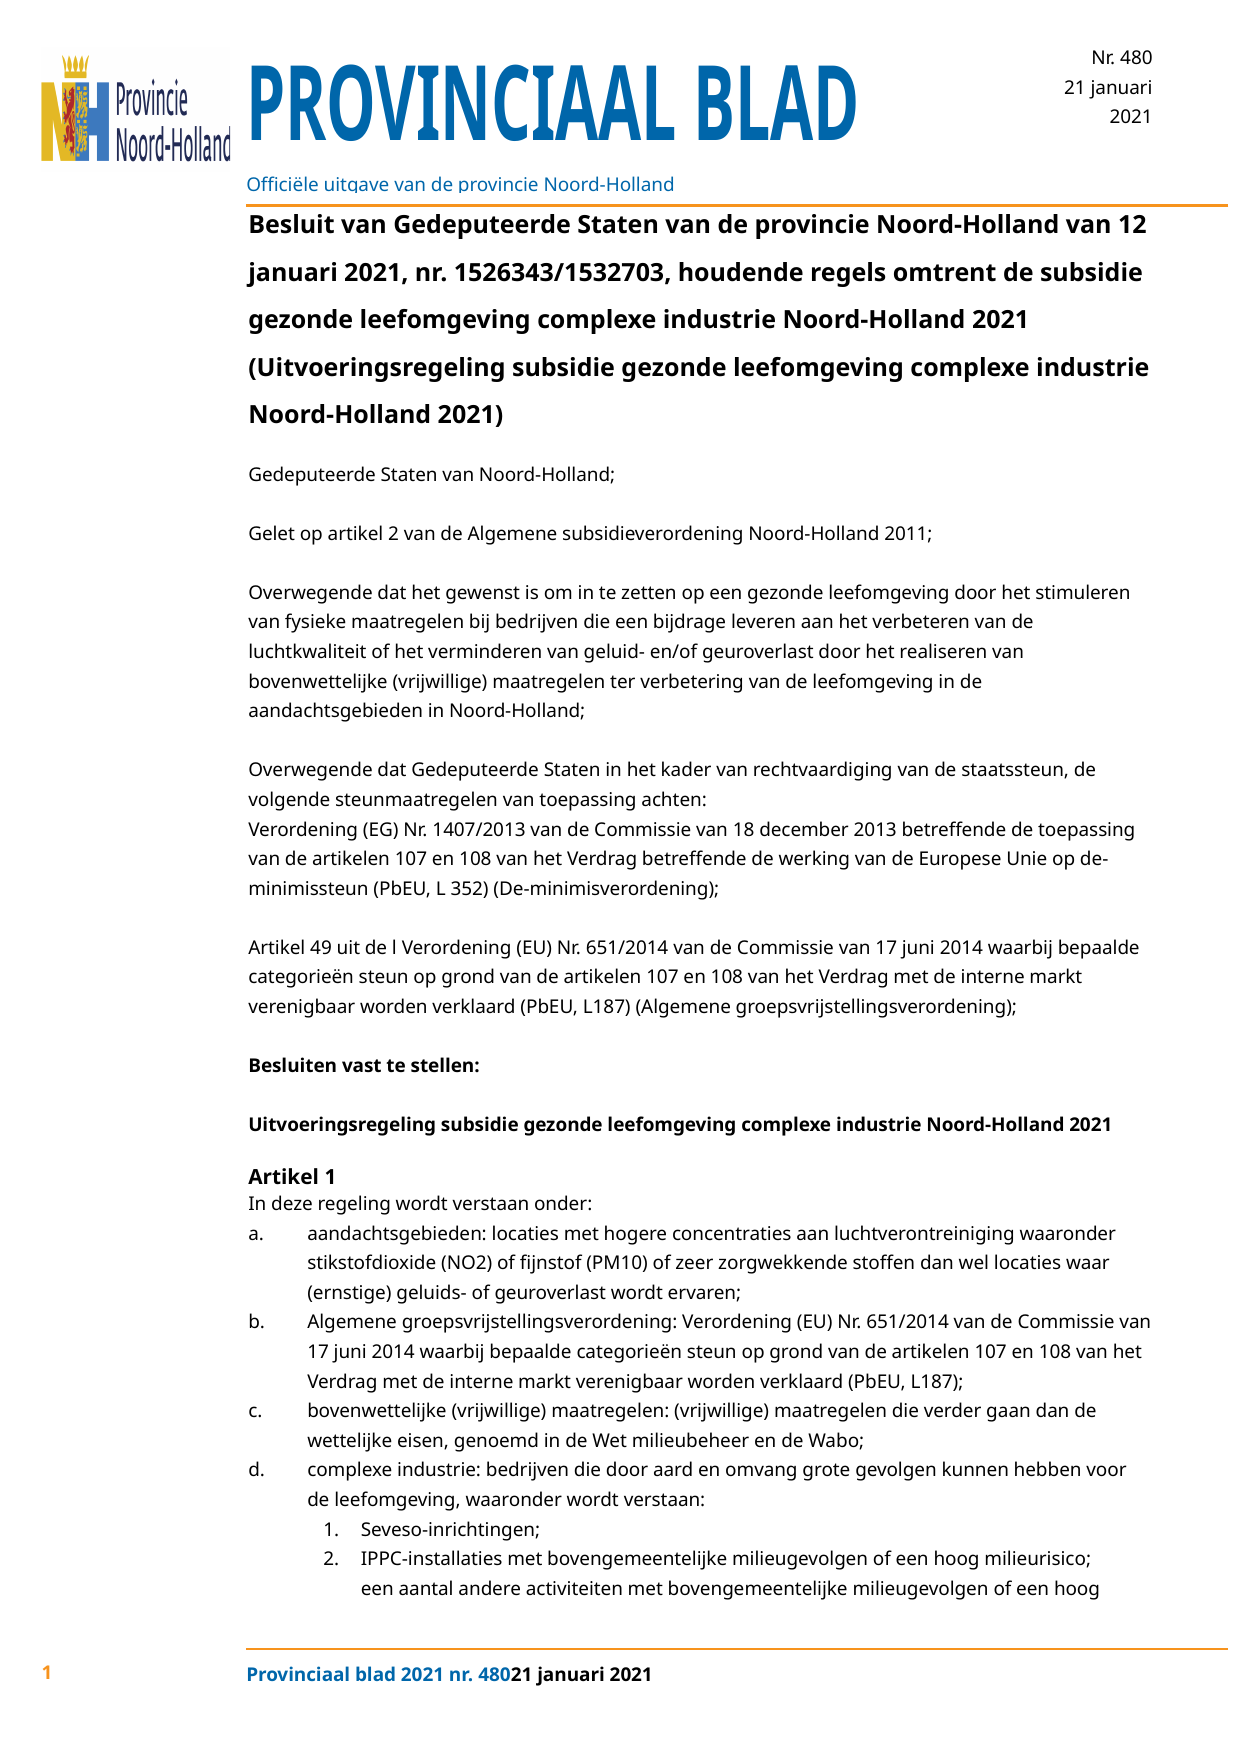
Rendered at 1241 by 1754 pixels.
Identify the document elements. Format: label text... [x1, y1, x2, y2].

list IPPC-installaties met bovengemeentelijke milieugevolgen of een hoog milieurisico; [323, 1545, 1152, 1571]
picture [41, 47, 231, 172]
text Verordening (EG) Nr. 1407/2013 van de Commissie van 18 december 2013 betreffende de toepassing van de artikelen 107 en 108 van het Verdrag betreffende de werking van de Europese Unie op de-minimissteun (PbEU, L 352) (De-minimisverordening); [248, 816, 1152, 901]
text Gedeputeerde Staten van Noord-Holland; [248, 461, 1152, 486]
text Artikel 49 uit de l Verordening (EU) Nr. 651/2014 van de Commissie van 17 juni 2014 waarbij bepaalde categorieën steun op grond van de artikelen 107 en 108 van het Verdrag met de interne markt verenigbaar worden verklaard (PbEU, L187) (Algemene groepsvrijstellingsverordening); [248, 934, 1152, 1019]
list bovenwettelijke (vrijwillige) maatregelen: (vrijwillige) maatregelen die verder gaan dan de wettelijke eisen, genoemd in de Wet milieubeheer en de Wabo; [248, 1397, 1152, 1453]
list complexe industrie: bedrijven die door aard en omvang grote gevolgen kunnen hebben voor de leefomgeving, waaronder wordt verstaan: [248, 1457, 1152, 1512]
list Seveso-inrichtingen; [323, 1516, 1152, 1542]
list aandachtsgebieden: locaties met hogere concentraties aan luchtverontreiniging waaronder stikstofdioxide (NO2) of fijnstof (PM10) of zeer zorgwekkende stoffen dan wel locaties waar (ernstige) geluids- of geuroverlast wordt ervaren; [248, 1220, 1152, 1305]
list een aantal andere activiteiten met bovengemeentelijke milieugevolgen of een hoog [323, 1575, 1152, 1601]
text Overwegende dat het gewenst is om in te zetten op een gezonde leefomgeving door het stimuleren van fysieke maatregelen bij bedrijven die een bijdrage leveren aan het verbeteren van de luchtkwaliteit of het verminderen van geluid- en/of geuroverlast door het realiseren van bovenwettelijke (vrijwillige) maatregelen ter verbetering van de leefomgeving in de aandachtsgebieden in Noord-Holland; [248, 579, 1152, 723]
text In deze regeling wordt verstaan onder: [248, 1190, 1152, 1216]
text Besluit van Gedeputeerde Staten van de provincie Noord-Holland van 12 januari 2021, nr. 1526343/1532703, houdende regels omtrent de subsidie gezonde leefomgeving complexe industrie Noord-Holland 2021 (Uitvoeringsregeling subsidie gezonde leefomgeving complexe industrie Noord-Holland 2021) [248, 207, 1152, 431]
text Overwegende dat Gedeputeerde Staten in het kader van rechtvaardiging van de staatssteun, de volgende steunmaatregelen van toepassing achten: [248, 757, 1152, 812]
text Gelet op artikel 2 van de Algemene subsidieverordening Noord-Holland 2011; [248, 520, 1152, 546]
text Uitvoeringsregeling subsidie gezonde leefomgeving complexe industrie Noord-Holland 2021 [248, 1112, 1152, 1137]
text Artikel 1 [248, 1162, 1152, 1190]
text Besluiten vast te stellen: [248, 1052, 1152, 1078]
list Algemene groepsvrijstellingsverordening: Verordening (EU) Nr. 651/2014 van de Commissie van 17 juni 2014 waarbij bepaalde categorieën steun op grond van de artikelen 107 en 108 van het Verdrag met de interne markt verenigbaar worden verklaard (PbEU, L187); [248, 1309, 1152, 1394]
